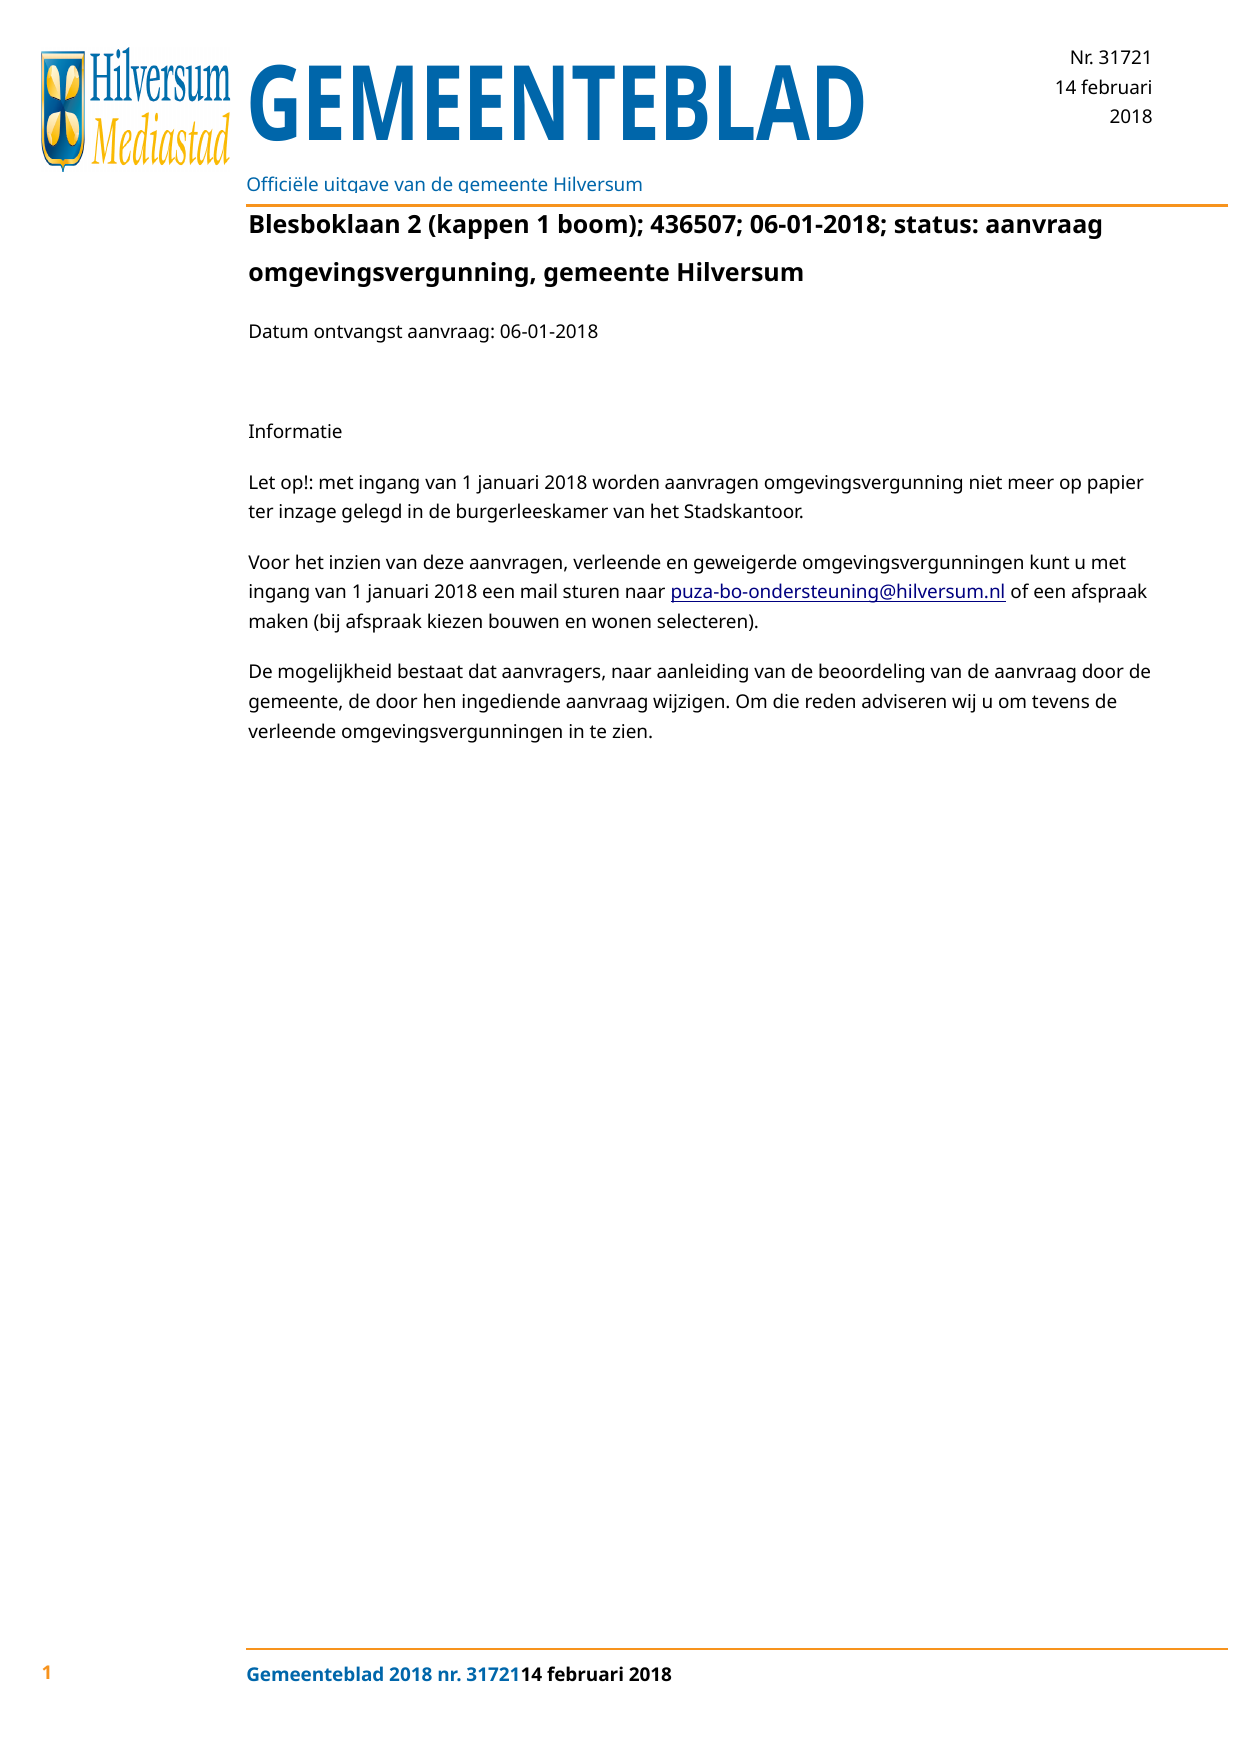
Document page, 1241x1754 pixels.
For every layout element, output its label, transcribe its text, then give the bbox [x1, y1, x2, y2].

text Datum ontvangst aanvraag: 06-01-2018 [248, 318, 1152, 344]
text Blesboklaan 2 (kappen 1 boom); 436507; 06-01-2018; status: aanvraag omgevingsvergunning, gemeente Hilversum [248, 207, 1152, 288]
text De mogelijkheid bestaat dat aanvragers, naar aanleiding van de beoordeling van de aanvraag door de gemeente, de door hen ingediende aanvraag wijzigen. Om die reden adviseren wij u om tevens de verleende omgevingsvergunningen in te zien. [248, 659, 1152, 744]
text Voor het inzien van deze aanvragen, verleende en geweigerde omgevingsvergunningen kunt u met ingang van 1 januari 2018 een mail sturen naar puza-bo-ondersteuning@hilversum.nl of een afspraak maken (bij afspraak kiezen bouwen en wonen selecteren). [248, 549, 1152, 634]
text Let op!: met ingang van 1 januari 2018 worden aanvragen omgevingsvergunning niet meer op papier ter inzage gelegd in de burgerleeskamer van het Stadskantoor. [248, 469, 1152, 524]
text Informatie [248, 419, 1152, 444]
picture [41, 47, 231, 172]
